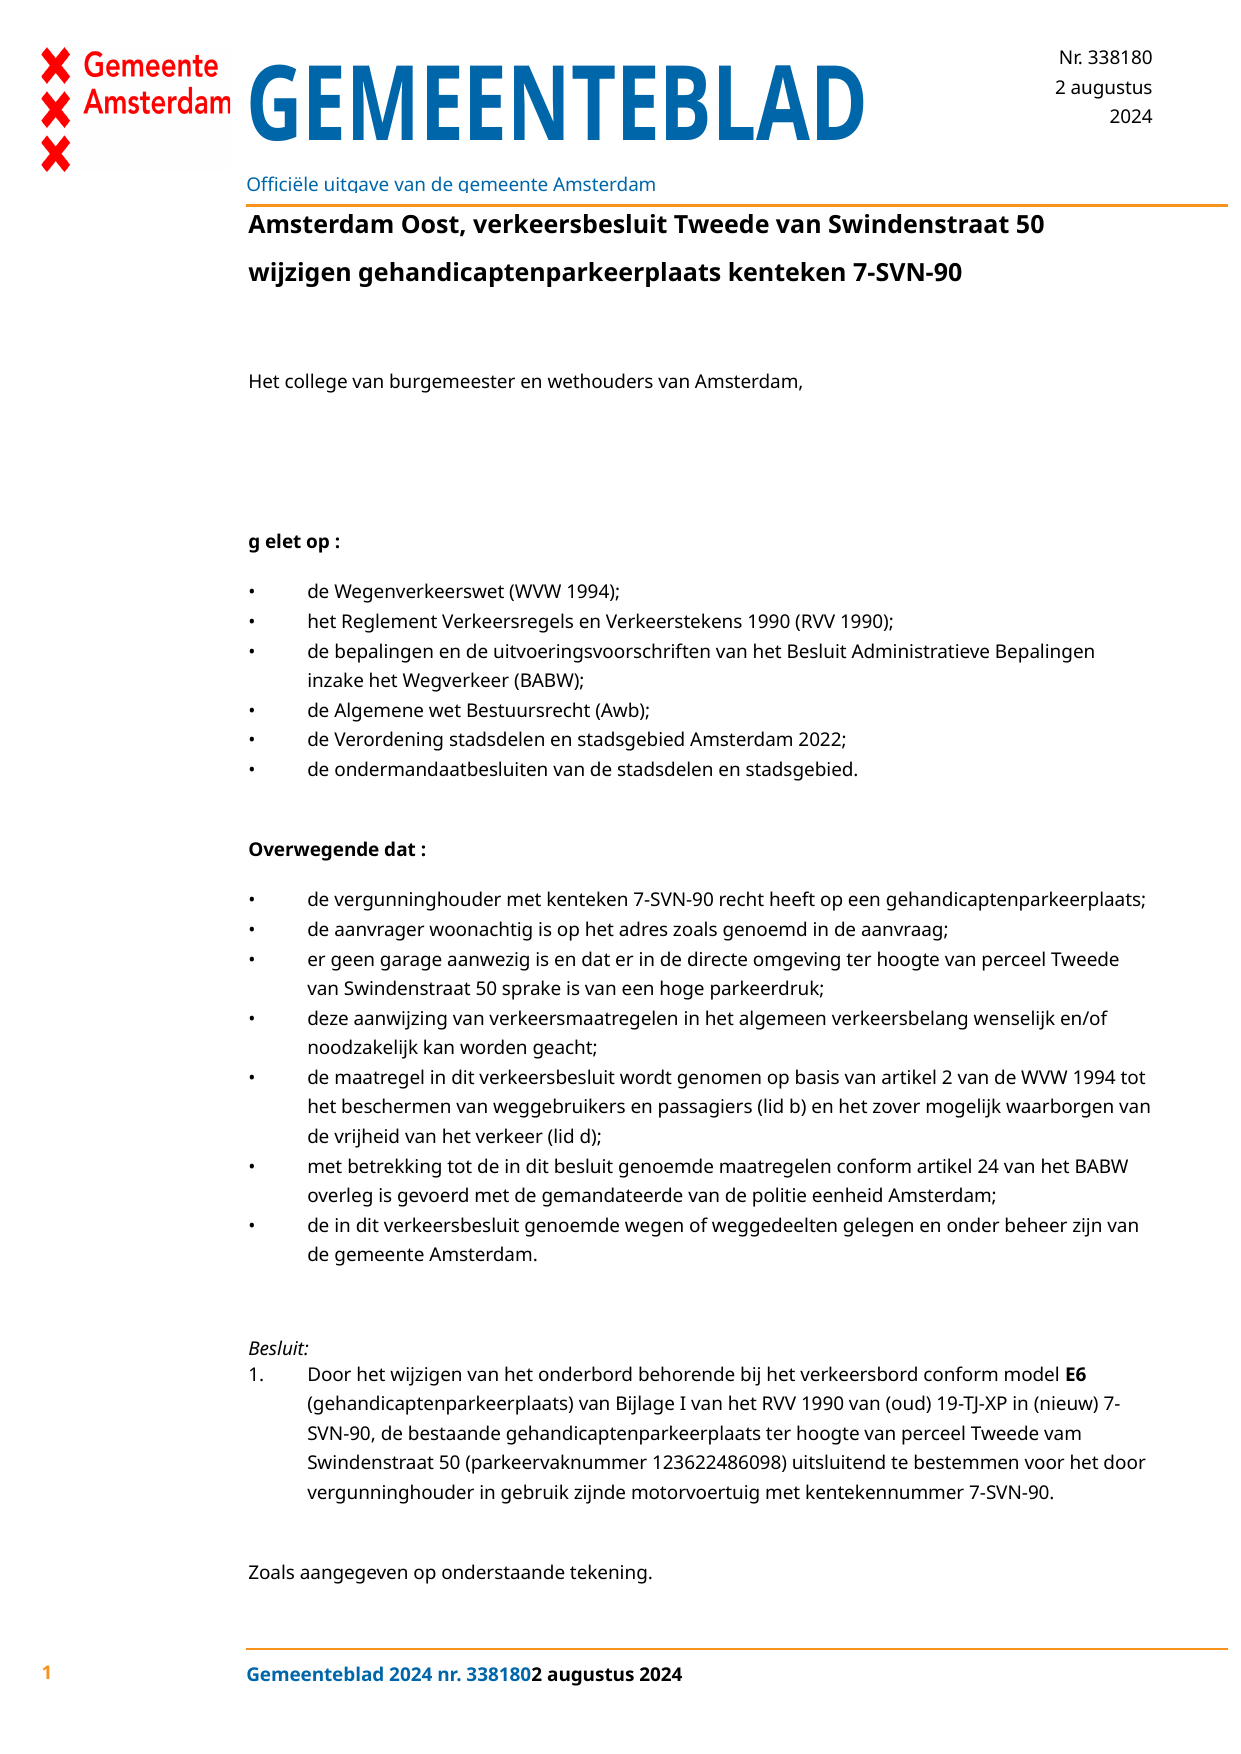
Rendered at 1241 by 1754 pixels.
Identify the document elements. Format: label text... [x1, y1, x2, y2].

list met betrekking tot de in dit besluit genoemde maatregelen conform artikel 24 van het BABW overleg is gevoerd met de gemandateerde van de politie eenheid Amsterdam; [248, 1153, 1152, 1208]
list de vergunninghouder met kenteken 7-SVN-90 recht heeft op een gehandicaptenparkeerplaats; [248, 887, 1152, 912]
list de aanvrager woonachtig is op het adres zoals genoemd in de aanvraag; [248, 916, 1152, 942]
picture [41, 47, 231, 172]
text Zoals aangegeven op onderstaande tekening. [248, 1559, 1152, 1585]
text Besluit: [248, 1335, 1152, 1361]
text Amsterdam Oost, verkeersbesluit Tweede van Swindenstraat 50 wijzigen gehandicaptenparkeerplaats kenteken 7-SVN-90 [248, 207, 1152, 288]
list de bepalingen en de uitvoeringsvoorschriften van het Besluit Administratieve Bepalingen inzake het Wegverkeer (BABW); [248, 638, 1152, 693]
list de maatregel in dit verkeersbesluit wordt genomen op basis van artikel 2 van de WVW 1994 tot het beschermen van weggebruikers en passagiers (lid b) en het zover mogelijk waarborgen van de vrijheid van het verkeer (lid d); [248, 1064, 1152, 1149]
text Het college van burgemeester en wethouders van Amsterdam, [248, 368, 1152, 394]
list de ondermandaatbesluiten van de stadsdelen en stadsgebied. [248, 756, 1152, 782]
list de Algemene wet Bestuursrecht (Awb); [248, 697, 1152, 723]
list de in dit verkeersbesluit genoemde wegen of weggedeelten gelegen en onder beheer zijn van de gemeente Amsterdam. [248, 1212, 1152, 1267]
list deze aanwijzing van verkeersmaatregelen in het algemeen verkeersbelang wenselijk en/of noodzakelijk kan worden geacht; [248, 1005, 1152, 1060]
text Overwegende dat : [248, 836, 1152, 862]
text g elet op : [248, 528, 1152, 554]
list het Reglement Verkeersregels en Verkeerstekens 1990 (RVV 1990); [248, 608, 1152, 634]
list de Wegenverkeerswet (WVW 1994); [248, 579, 1152, 604]
list er geen garage aanwezig is en dat er in de directe omgeving ter hoogte van perceel Tweede van Swindenstraat 50 sprake is van een hoge parkeerdruk; [248, 946, 1152, 1001]
list Door het wijzigen van het onderbord behorende bij het verkeersbord conform model E6 (gehandicaptenparkeerplaats) van Bijlage I van het RVV 1990 van (oud) 19-TJ-XP in (nieuw) 7-SVN-90, de bestaande gehandicaptenparkeerplaats ter hoogte van perceel Tweede vam Swindenstraat 50 (parkeervaknummer 123622486098) uitsluitend te bestemmen voor het door vergunninghouder in gebruik zijnde motorvoertuig met kentekennummer 7-SVN-90. [248, 1361, 1152, 1505]
list de Verordening stadsdelen en stadsgebied Amsterdam 2022; [248, 727, 1152, 752]
